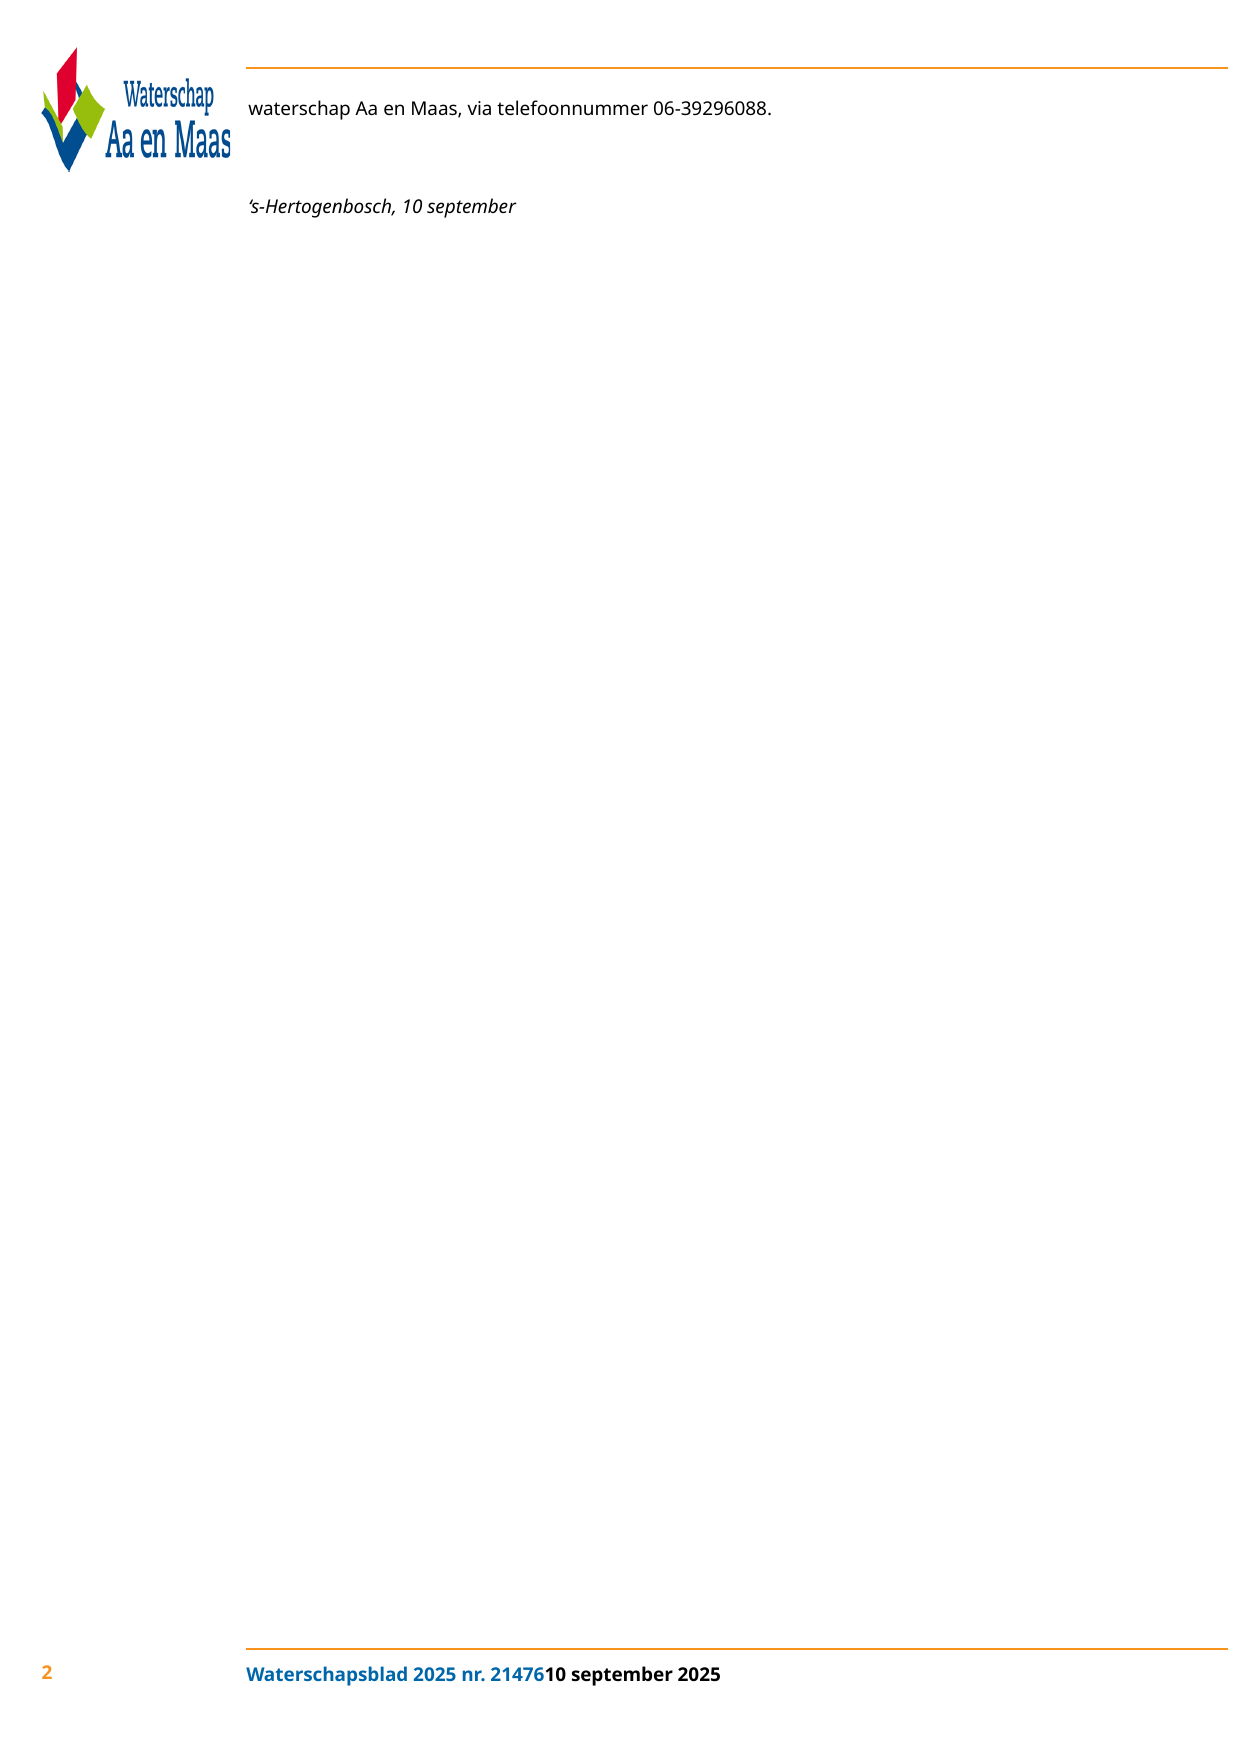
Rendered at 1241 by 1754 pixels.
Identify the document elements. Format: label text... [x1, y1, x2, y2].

picture [41, 47, 231, 172]
text waterschap Aa en Maas, via telefoonnummer 06-39296088. [248, 95, 1152, 121]
text ‘s-Hertogenbosch, 10 september [248, 193, 1152, 219]
